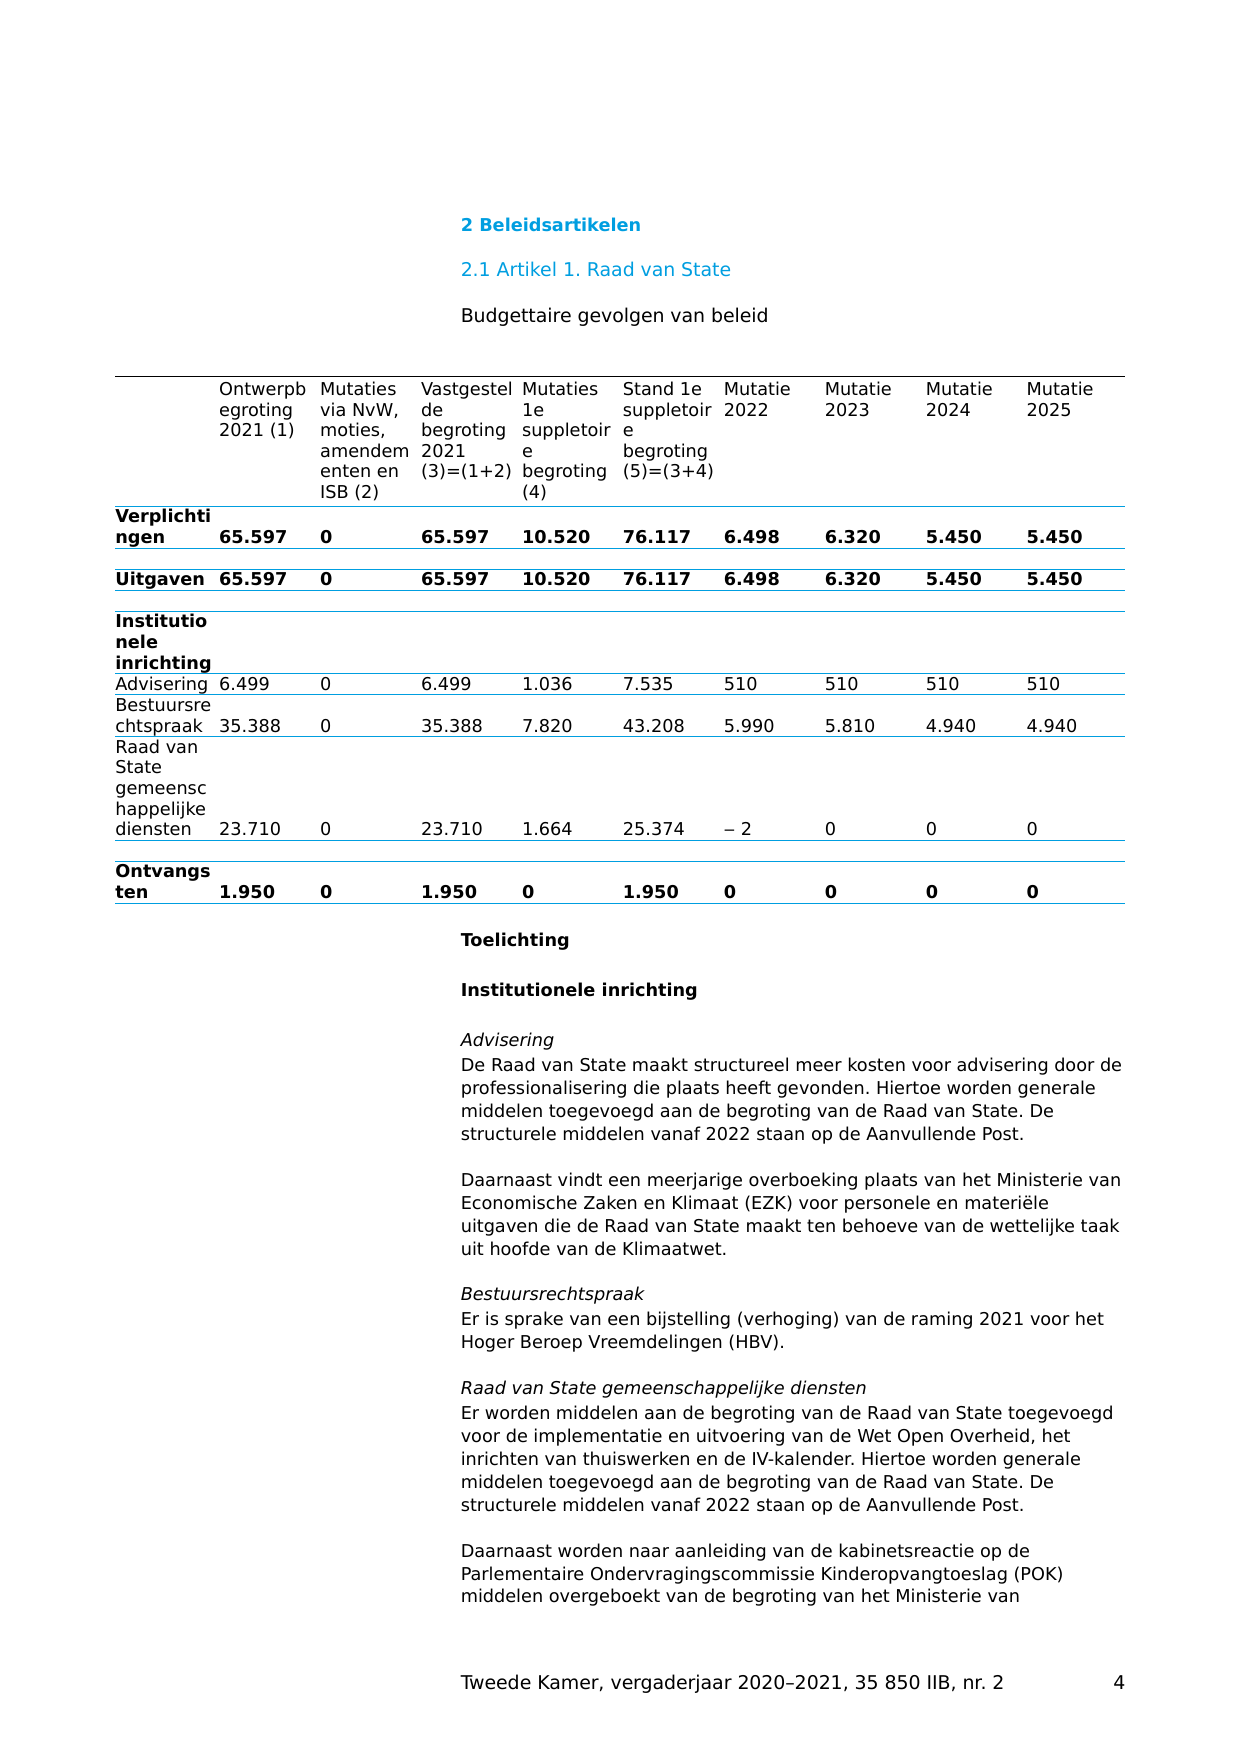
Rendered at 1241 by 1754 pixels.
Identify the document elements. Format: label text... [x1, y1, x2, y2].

table_cell 10.520 [519, 570, 620, 590]
table_cell [721, 841, 822, 861]
table_cell [418, 612, 519, 673]
table_cell [418, 841, 519, 861]
table_cell [216, 591, 317, 611]
table_cell [418, 591, 519, 611]
text Er is sprake van een bijstelling (verhoging) van de raming 2021 voor het Hoger Beroep Vreemdelingen (HBV). [461, 1307, 1125, 1353]
table_cell [317, 591, 418, 611]
table_cell 6.498 [721, 570, 822, 590]
title Budgettaire gevolgen van beleid [461, 305, 1125, 327]
table_cell 510 [1024, 674, 1125, 694]
table_cell [115, 591, 216, 611]
table_cell 0 [923, 737, 1023, 840]
table_cell [822, 549, 923, 568]
table_cell [519, 841, 620, 861]
table_cell 0 [923, 862, 1023, 903]
table_cell 25.374 [620, 737, 721, 840]
text Advisering [461, 1028, 1125, 1051]
table_cell 0 [519, 862, 620, 903]
table_cell [115, 377, 216, 506]
text Er worden middelen aan de begroting van de Raad van State toegevoegd voor de implementatie en uitvoering van de Wet Open Overheid, het inrichten van thuiswerken en de IV-kalender. Hiertoe worden generale middelen toegevoegd aan de begroting van de Raad van State. De structurele middelen vanaf 2022 staan op de Aanvullende Post. [461, 1401, 1125, 1516]
table_cell 0 [721, 862, 822, 903]
table_cell 0 [822, 737, 923, 840]
table_cell [418, 549, 519, 568]
table_cell [216, 549, 317, 568]
table_cell [1024, 612, 1125, 673]
table_cell 0 [317, 570, 418, 590]
table_cell 5.990 [721, 695, 822, 736]
table_cell [115, 841, 216, 861]
table_cell Mutaties 1e suppletoire begroting (4) [519, 377, 620, 506]
table_cell [822, 612, 923, 673]
table_cell 0 [317, 674, 418, 694]
table_cell 4.940 [923, 695, 1023, 736]
text Daarnaast worden naar aanleiding van de kabinetsreactie op de Parlementaire Ondervragingscommissie Kinderopvangtoeslag (POK) middelen overgeboekt van de begroting van het Ministerie van [461, 1539, 1125, 1607]
table_cell 65.597 [418, 507, 519, 547]
table_cell 5.450 [923, 570, 1023, 590]
table_cell [519, 591, 620, 611]
table_cell 76.117 [620, 570, 721, 590]
table_cell 65.597 [216, 507, 317, 547]
title 2.1 Artikel 1. Raad van State [461, 259, 1125, 281]
text Institutionele inrichting [461, 978, 1125, 1001]
table_cell 5.810 [822, 695, 923, 736]
table_cell 7.820 [519, 695, 620, 736]
table_cell 1.950 [620, 862, 721, 903]
table_cell 6.499 [216, 674, 317, 694]
table_cell 510 [923, 674, 1023, 694]
title 2 Beleidsartikelen [461, 213, 1125, 236]
table_cell 6.498 [721, 507, 822, 547]
table_cell Bestuursrechtspraak [115, 695, 216, 736]
table_cell 1.664 [519, 737, 620, 840]
table_cell 5.450 [1024, 570, 1125, 590]
table_cell 10.520 [519, 507, 620, 547]
table_cell ‒ 2 [721, 737, 822, 840]
table_cell [519, 612, 620, 673]
table_cell 0 [317, 507, 418, 547]
table_cell [822, 591, 923, 611]
table_cell [721, 591, 822, 611]
table_cell Ontwerpbegroting 2021 (1) [216, 377, 317, 506]
table_cell [620, 591, 721, 611]
table_cell 5.450 [1024, 507, 1125, 547]
table_cell [620, 841, 721, 861]
table_cell Verplichtingen [115, 507, 216, 547]
table_cell 65.597 [418, 570, 519, 590]
table_cell [1024, 841, 1125, 861]
table_cell 35.388 [418, 695, 519, 736]
table_cell [1024, 591, 1125, 611]
table_cell [822, 841, 923, 861]
table_cell [216, 841, 317, 861]
table_cell [923, 549, 1023, 568]
table_cell 6.499 [418, 674, 519, 694]
table_cell 0 [317, 862, 418, 903]
table_cell 6.320 [822, 507, 923, 547]
table_cell 0 [317, 737, 418, 840]
table_cell [1024, 549, 1125, 568]
table_cell 1.036 [519, 674, 620, 694]
text Toelichting [461, 928, 1125, 951]
table_cell 6.320 [822, 570, 923, 590]
table_cell Mutatie 2023 [822, 377, 923, 506]
table_cell 5.450 [923, 507, 1023, 547]
table_cell [317, 612, 418, 673]
table_cell Mutatie 2025 [1024, 377, 1125, 506]
table_cell [317, 549, 418, 568]
table_cell [519, 549, 620, 568]
table_cell 43.208 [620, 695, 721, 736]
table_cell 65.597 [216, 570, 317, 590]
table_cell Stand 1e suppletoire begroting (5)=(3+4) [620, 377, 721, 506]
table_cell Ontvangsten [115, 862, 216, 903]
table_cell 0 [1024, 737, 1125, 840]
table_cell Mutatie 2022 [721, 377, 822, 506]
table_cell 0 [822, 862, 923, 903]
table_cell [216, 612, 317, 673]
text Bestuursrechtspraak [461, 1282, 1125, 1305]
table_cell Advisering [115, 674, 216, 694]
table_cell [923, 612, 1023, 673]
table_cell 76.117 [620, 507, 721, 547]
table_cell Mutatie 2024 [923, 377, 1023, 506]
table_cell 23.710 [418, 737, 519, 840]
table_cell 0 [1024, 862, 1125, 903]
table_cell [923, 841, 1023, 861]
table_cell Vastgestelde begroting 2021 (3)=(1+2) [418, 377, 519, 506]
table_cell Raad van State gemeenschappelijke diensten [115, 737, 216, 840]
table_cell Mutaties via NvW, moties, amendementen en ISB (2) [317, 377, 418, 506]
text Raad van State gemeenschappelijke diensten [461, 1376, 1125, 1399]
table_cell [317, 841, 418, 861]
table_cell [721, 612, 822, 673]
table_cell [620, 549, 721, 568]
table_cell 510 [721, 674, 822, 694]
table_cell Institutionele inrichting [115, 612, 216, 673]
table_header Tabel 2 Budgettaire gevolgen van beleid artikel 1. Raad van State (bedragen x € 1.000) [115, 351, 1125, 376]
text De Raad van State maakt structureel meer kosten voor advisering door de professionalisering die plaats heeft gevonden. Hiertoe worden generale middelen toegevoegd aan de begroting van de Raad van State. De structurele middelen vanaf 2022 staan op de Aanvullende Post. [461, 1053, 1125, 1145]
table_cell 23.710 [216, 737, 317, 840]
table_cell 510 [822, 674, 923, 694]
text Daarnaast vindt een meerjarige overboeking plaats van het Ministerie van Economische Zaken en Klimaat (EZK) voor personele en materiële uitgaven die de Raad van State maakt ten behoeve van de wettelijke taak uit hoofde van de Klimaatwet. [461, 1168, 1125, 1259]
table_cell [115, 549, 216, 568]
table_cell [923, 591, 1023, 611]
table_cell [620, 612, 721, 673]
table_cell Uitgaven [115, 570, 216, 590]
table_cell 4.940 [1024, 695, 1125, 736]
table_cell 1.950 [216, 862, 317, 903]
table_cell 7.535 [620, 674, 721, 694]
table_cell 1.950 [418, 862, 519, 903]
table_cell 35.388 [216, 695, 317, 736]
table_cell [721, 549, 822, 568]
table_cell 0 [317, 695, 418, 736]
